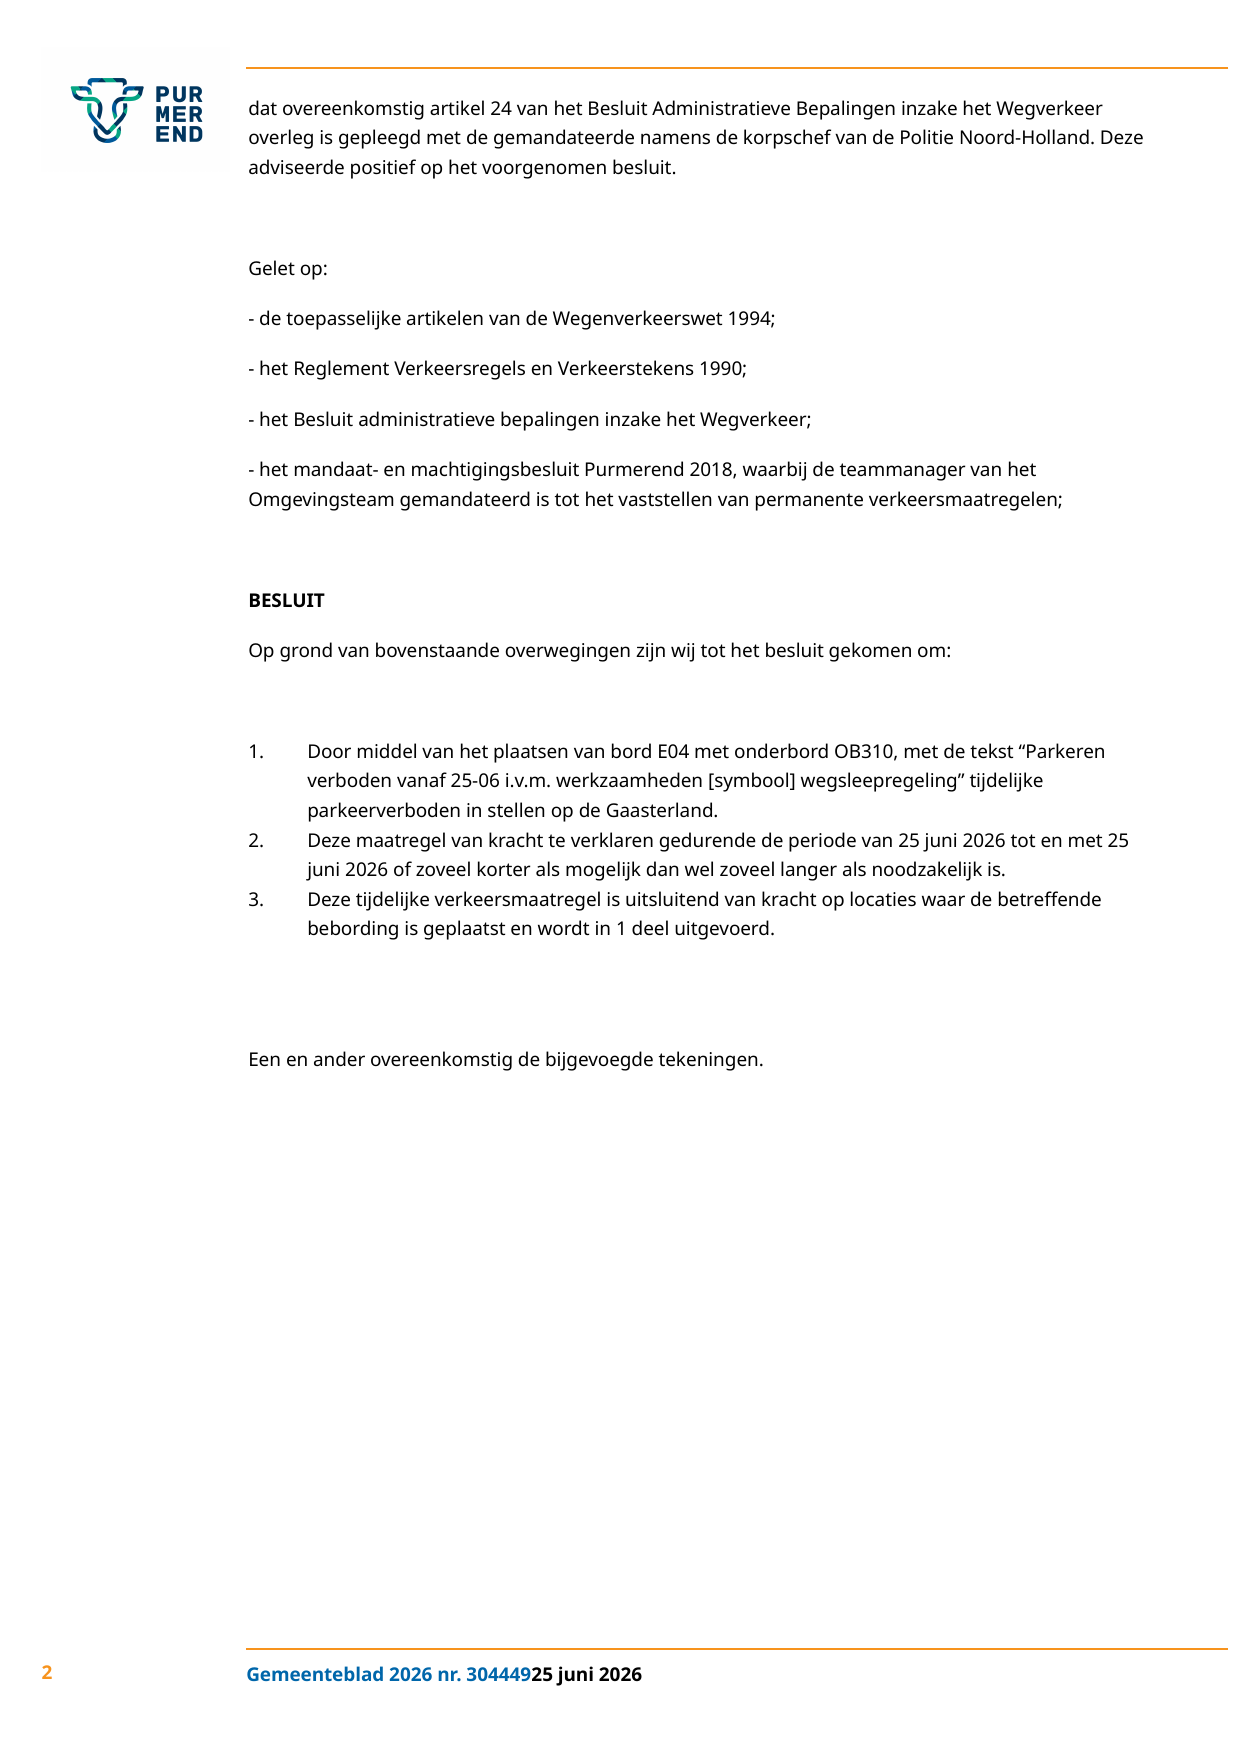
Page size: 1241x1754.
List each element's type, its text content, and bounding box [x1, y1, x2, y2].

text Gelet op: [248, 255, 1152, 281]
text BESLUIT [248, 587, 1152, 613]
list Deze maatregel van kracht te verklaren gedurende de periode van 25 juni 2026 tot en met 25 juni 2026 of zoveel korter als mogelijk dan wel zoveel langer als noodzakelijk is. [248, 827, 1152, 882]
text - het mandaat- en machtigingsbesluit Purmerend 2018, waarbij de teammanager van het Omgevingsteam gemandateerd is tot het vaststellen van permanente verkeersmaatregelen; [248, 456, 1152, 512]
text Een en ander overeenkomstig de bijgevoegde tekeningen. [248, 1046, 1152, 1072]
text - het Besluit administratieve bepalingen inzake het Wegverkeer; [248, 406, 1152, 432]
text dat overeenkomstig artikel 24 van het Besluit Administratieve Bepalingen inzake het Wegverkeer overleg is gepleegd met de gemandateerde namens de korpschef van de Politie Noord-Holland. Deze adviseerde positief op het voorgenomen besluit. [248, 95, 1152, 180]
text - het Reglement Verkeersregels en Verkeerstekens 1990; [248, 356, 1152, 381]
list Door middel van het plaatsen van bord E04 met onderbord OB310, met de tekst “Parkeren verboden vanaf 25-06 i.v.m. werkzaamheden [symbool] wegsleepregeling” tijdelijke parkeerverboden in stellen op de Gaasterland. [248, 738, 1152, 823]
text Op grond van bovenstaande overwegingen zijn wij tot het besluit gekomen om: [248, 637, 1152, 663]
text - de toepasselijke artikelen van de Wegenverkeerswet 1994; [248, 305, 1152, 331]
picture [41, 47, 231, 172]
list Deze tijdelijke verkeersmaatregel is uitsluitend van kracht op locaties waar de betreffende bebording is geplaatst en wordt in 1 deel uitgevoerd. [248, 886, 1152, 941]
